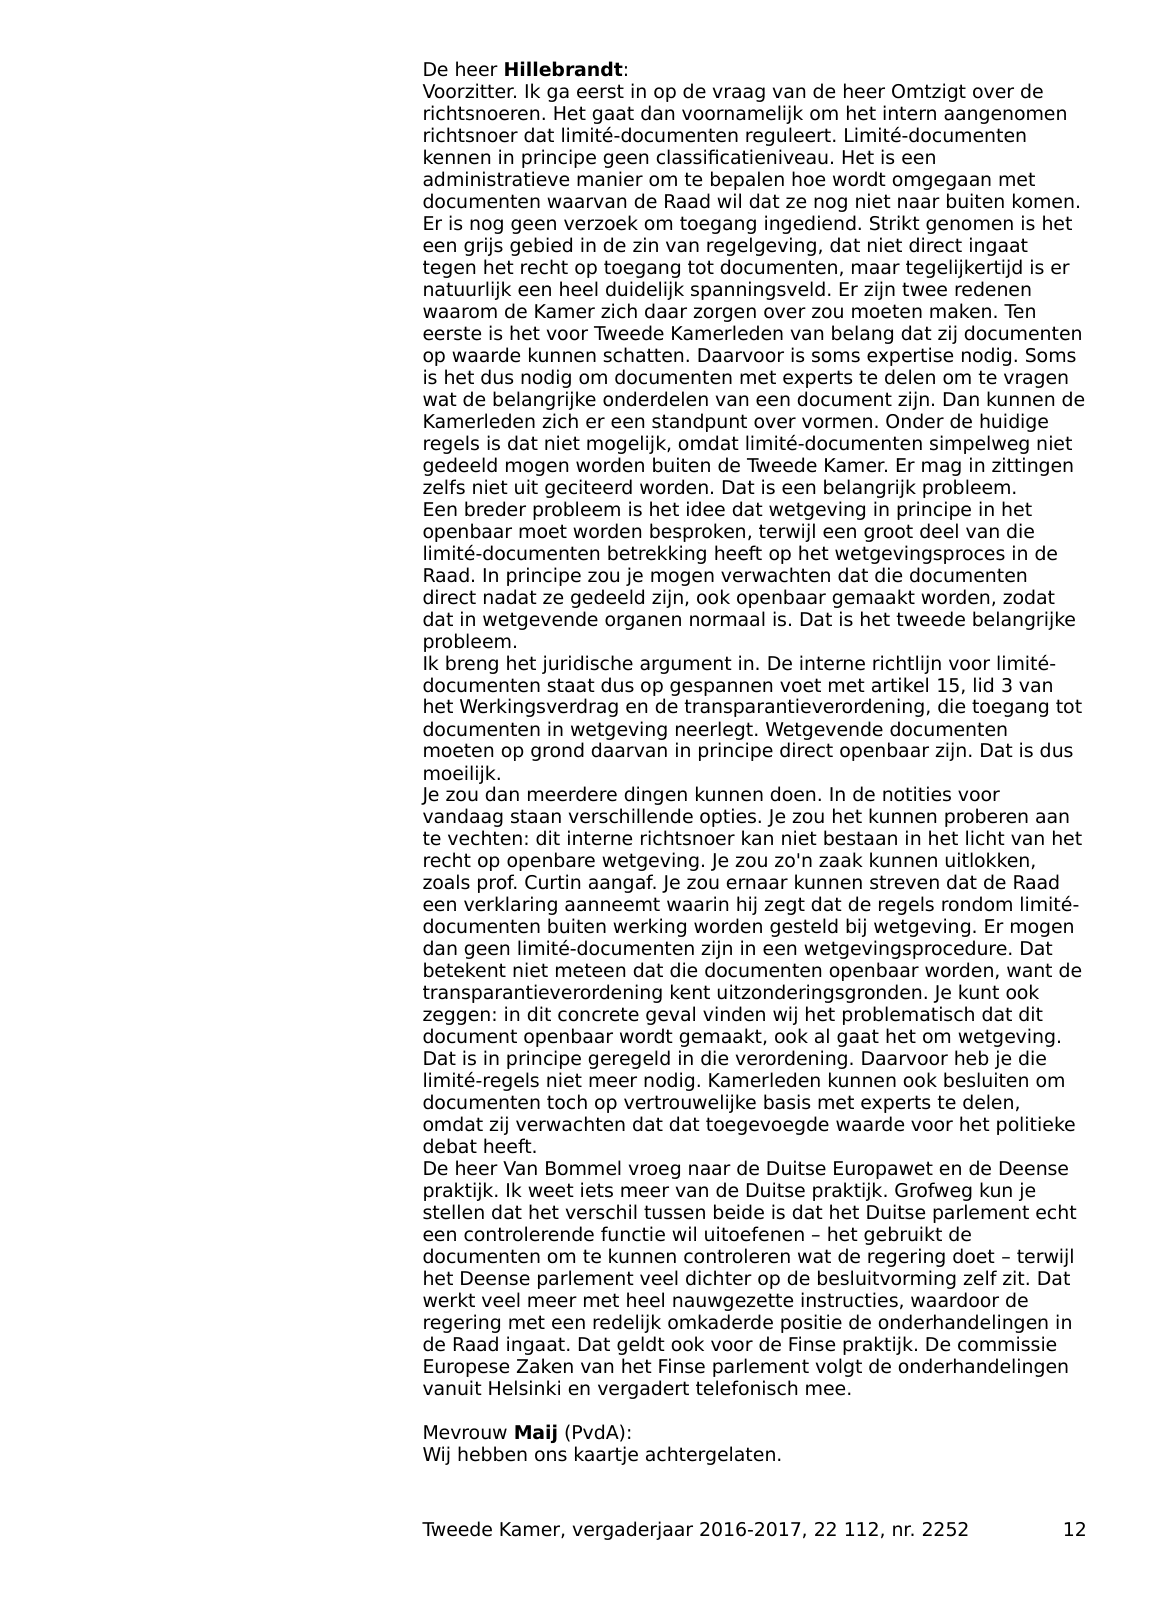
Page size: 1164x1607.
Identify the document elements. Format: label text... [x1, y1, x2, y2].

text Je zou dan meerdere dingen kunnen doen. In de notities voor vandaag staan verschillende opties. Je zou het kunnen proberen aan te vechten: dit interne richtsnoer kan niet bestaan in het licht van het recht op openbare wetgeving. Je zou zo'n zaak kunnen uitlokken, zoals prof. Curtin aangaf. Je zou ernaar kunnen streven dat de Raad een verklaring aanneemt waarin hij zegt dat de regels rondom limité-documenten buiten werking worden gesteld bij wetgeving. Er mogen dan geen limité-documenten zijn in een wetgevingsprocedure. Dat betekent niet meteen dat die documenten openbaar worden, want de transparantieverordening kent uitzonderingsgronden. Je kunt ook zeggen: in dit concrete geval vinden wij het problematisch dat dit document openbaar wordt gemaakt, ook al gaat het om wetgeving. Dat is in principe geregeld in die verordening. Daarvoor heb je die limité-regels niet meer nodig. Kamerleden kunnen ook besluiten om documenten toch op vertrouwelijke basis met experts te delen, omdat zij verwachten dat dat toegevoegde waarde voor het politieke debat heeft. [422, 784, 1087, 1158]
text Een breder probleem is het idee dat wetgeving in principe in het openbaar moet worden besproken, terwijl een groot deel van die limité-documenten betrekking heeft op het wetgevingsproces in de Raad. In principe zou je mogen verwachten dat die documenten direct nadat ze gedeeld zijn, ook openbaar gemaakt worden, zodat dat in wetgevende organen normaal is. Dat is het tweede belangrijke probleem. [422, 499, 1087, 652]
text Ik breng het juridische argument in. De interne richtlijn voor limité-documenten staat dus op gespannen voet met artikel 15, lid 3 van het Werkingsverdrag en de transparantieverordening, die toegang tot documenten in wetgeving neerlegt. Wetgevende documenten moeten op grond daarvan in principe direct openbaar zijn. Dat is dus moeilijk. [422, 652, 1087, 784]
text De heer Hillebrandt: [422, 59, 1087, 81]
text Voorzitter. Ik ga eerst in op de vraag van de heer Omtzigt over de richtsnoeren. Het gaat dan voornamelijk om het intern aangenomen richtsnoer dat limité-documenten reguleert. Limité-documenten kennen in principe geen classificatieniveau. Het is een administratieve manier om te bepalen hoe wordt omgegaan met documenten waarvan de Raad wil dat ze nog niet naar buiten komen. Er is nog geen verzoek om toegang ingediend. Strikt genomen is het een grijs gebied in de zin van regelgeving, dat niet direct ingaat tegen het recht op toegang tot documenten, maar tegelijkertijd is er natuurlijk een heel duidelijk spanningsveld. Er zijn twee redenen waarom de Kamer zich daar zorgen over zou moeten maken. Ten eerste is het voor Tweede Kamerleden van belang dat zij documenten op waarde kunnen schatten. Daarvoor is soms expertise nodig. Soms is het dus nodig om documenten met experts te delen om te vragen wat de belangrijke onderdelen van een document zijn. Dan kunnen de Kamerleden zich er een standpunt over vormen. Onder de huidige regels is dat niet mogelijk, omdat limité-documenten simpelweg niet gedeeld mogen worden buiten de Tweede Kamer. Er mag in zittingen zelfs niet uit geciteerd worden. Dat is een belangrijk probleem. [422, 81, 1087, 499]
text De heer Van Bommel vroeg naar de Duitse Europawet en de Deense praktijk. Ik weet iets meer van de Duitse praktijk. Grofweg kun je stellen dat het verschil tussen beide is dat het Duitse parlement echt een controlerende functie wil uitoefenen – het gebruikt de documenten om te kunnen controleren wat de regering doet – terwijl het Deense parlement veel dichter op de besluitvorming zelf zit. Dat werkt veel meer met heel nauwgezette instructies, waardoor de regering met een redelijk omkaderde positie de onderhandelingen in de Raad ingaat. Dat geldt ook voor de Finse praktijk. De commissie Europese Zaken van het Finse parlement volgt de onderhandelingen vanuit Helsinki en vergadert telefonisch mee. [422, 1158, 1087, 1400]
text Mevrouw Maij (PvdA): [422, 1422, 1087, 1444]
text Wij hebben ons kaartje achtergelaten. [422, 1444, 1087, 1466]
